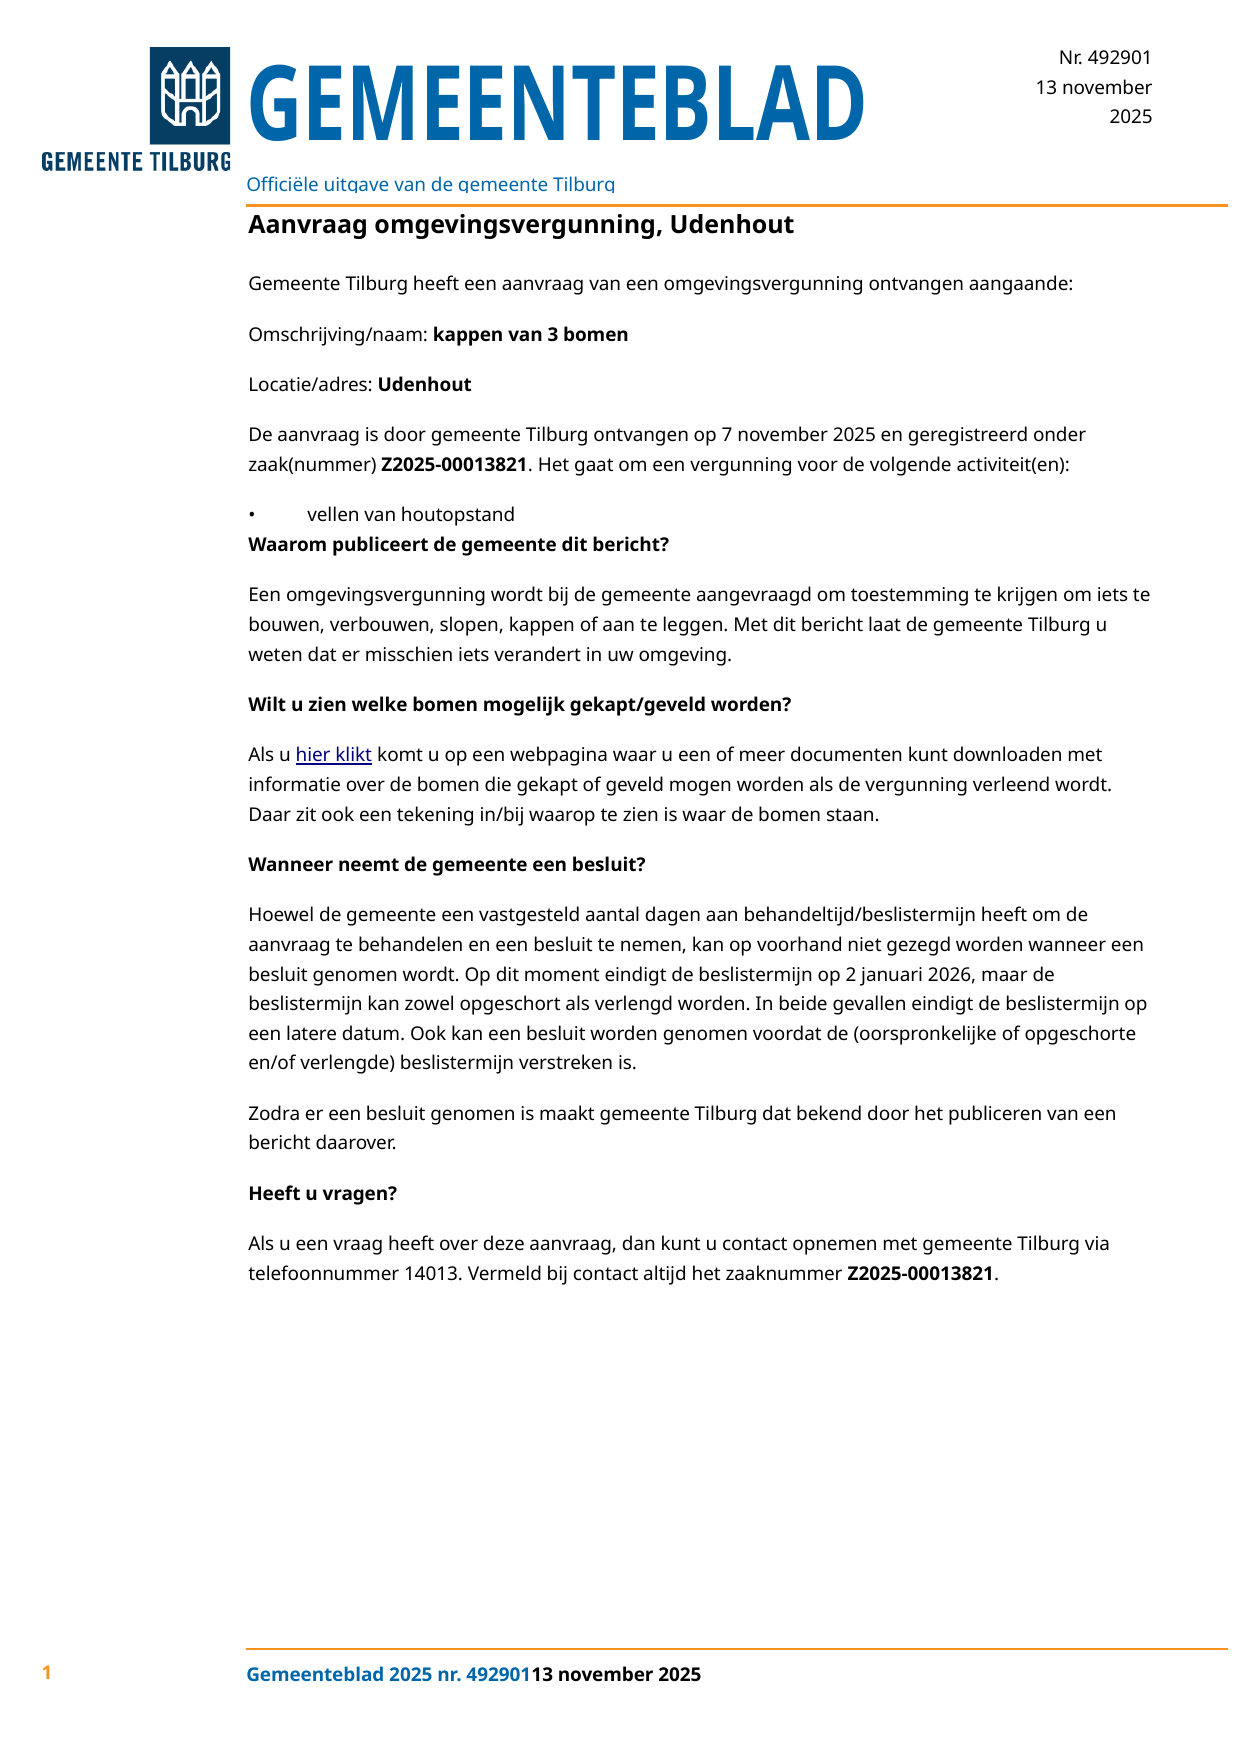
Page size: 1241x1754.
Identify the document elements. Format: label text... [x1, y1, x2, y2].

text Een omgevingsvergunning wordt bij de gemeente aangevraagd om toestemming te krijgen om iets te bouwen, verbouwen, slopen, kappen of aan te leggen. Met dit bericht laat de gemeente Tilburg u weten dat er misschien iets verandert in uw omgeving. [248, 582, 1152, 666]
text Aanvraag omgevingsvergunning, Udenhout [248, 207, 1152, 241]
text Als u een vraag heeft over deze aanvraag, dan kunt u contact opnemen met gemeente Tilburg via telefoonnummer 14013. Vermeld bij contact altijd het zaaknummer Z2025-00013821. [248, 1230, 1152, 1286]
text Zodra er een besluit genomen is maakt gemeente Tilburg dat bekend door het publiceren van een bericht daarover. [248, 1100, 1152, 1155]
text Gemeente Tilburg heeft een aanvraag van een omgevingsvergunning ontvangen aangaande: [248, 270, 1152, 296]
text Heeft u vragen? [248, 1180, 1152, 1206]
text Omschrijving/naam: kappen van 3 bomen [248, 321, 1152, 346]
picture [41, 47, 231, 172]
text Wilt u zien welke bomen mogelijk gekapt/geveld worden? [248, 691, 1152, 717]
text Waarom publiceert de gemeente dit bericht? [248, 531, 1152, 557]
text De aanvraag is door gemeente Tilburg ontvangen op 7 november 2025 en geregistreerd onder zaak(nummer) Z2025-00013821. Het gaat om een vergunning voor de volgende activiteit(en): [248, 422, 1152, 477]
text Hoewel de gemeente een vastgesteld aantal dagen aan behandeltijd/beslistermijn heeft om de aanvraag te behandelen en een besluit te nemen, kan op voorhand niet gezegd worden wanneer een besluit genomen wordt. Op dit moment eindigt de beslistermijn op 2 januari 2026, maar de beslistermijn kan zowel opgeschort als verlengd worden. In beide gevallen eindigt de beslistermijn op een latere datum. Ook kan een besluit worden genomen voordat de (oorspronkelijke of opgeschorte en/of verlengde) beslistermijn verstreken is. [248, 902, 1152, 1075]
text Als u hier klikt komt u op een webpagina waar u een of meer documenten kunt downloaden met informatie over de bomen die gekapt of geveld mogen worden als de vergunning verleend wordt. Daar zit ook een tekening in/bij waarop te zien is waar de bomen staan. [248, 742, 1152, 826]
text Wanneer neemt de gemeente een besluit? [248, 851, 1152, 877]
list vellen van houtopstand [248, 502, 1152, 527]
text Locatie/adres: Udenhout [248, 371, 1152, 397]
